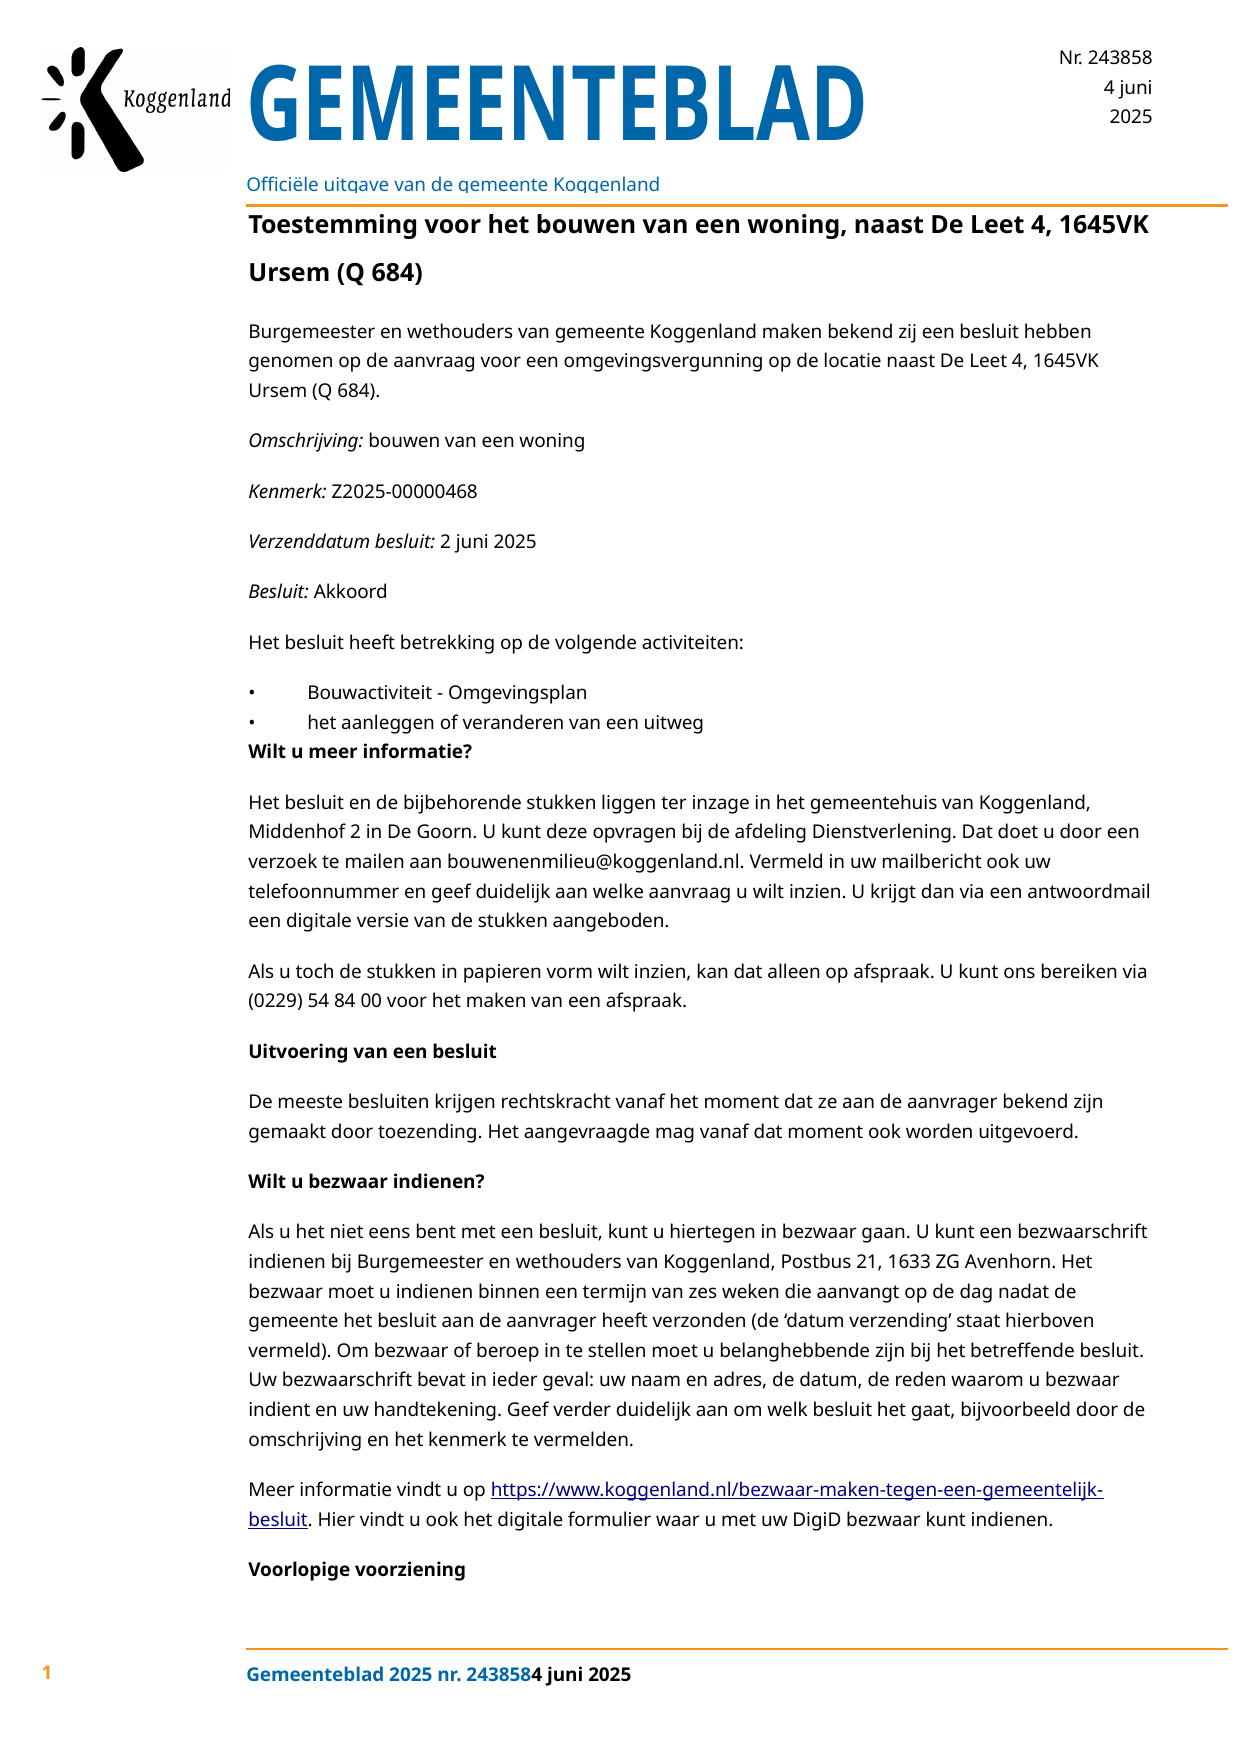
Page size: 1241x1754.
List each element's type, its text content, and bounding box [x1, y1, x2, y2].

text Wilt u bezwaar indienen? [248, 1168, 1152, 1194]
text Uitvoering van een besluit [248, 1038, 1152, 1064]
text Wilt u meer informatie? [248, 739, 1152, 764]
list het aanleggen of veranderen van een uitweg [248, 709, 1152, 735]
text Besluit: Akkoord [248, 579, 1152, 604]
text Als u het niet eens bent met een besluit, kunt u hiertegen in bezwaar gaan. U kunt een bezwaarschrift indienen bij Burgemeester en wethouders van Koggenland, Postbus 21, 1633 ZG Avenhorn. Het bezwaar moet u indienen binnen een termijn van zes weken die aanvangt op de dag nadat de gemeente het besluit aan de aanvrager heeft verzonden (de ‘datum verzending’ staat hierboven vermeld). Om bezwaar of beroep in te stellen moet u belanghebbende zijn bij het betreffende besluit. Uw bezwaarschrift bevat in ieder geval: uw naam en adres, de datum, de reden waarom u bezwaar indient en uw handtekening. Geef verder duidelijk aan om welk besluit het gaat, bijvoorbeeld door de omschrijving en het kenmerk te vermelden. [248, 1219, 1152, 1452]
text De meeste besluiten krijgen rechtskracht vanaf het moment dat ze aan de aanvrager bekend zijn gemaakt door toezending. Het aangevraagde mag vanaf dat moment ook worden uitgevoerd. [248, 1088, 1152, 1144]
text Toestemming voor het bouwen van een woning, naast De Leet 4, 1645VK Ursem (Q 684) [248, 207, 1152, 288]
text Omschrijving: bouwen van een woning [248, 427, 1152, 453]
text Het besluit heeft betrekking op de volgende activiteiten: [248, 629, 1152, 655]
text Meer informatie vindt u op https://www.koggenland.nl/bezwaar-maken-tegen-een-gemeentelijk-besluit. Hier vindt u ook het digitale formulier waar u met uw DigiD bezwaar kunt indienen. [248, 1476, 1152, 1532]
text Als u toch de stukken in papieren vorm wilt inzien, kan dat alleen op afspraak. U kunt ons bereiken via (0229) 54 84 00 voor het maken van een afspraak. [248, 958, 1152, 1013]
text Verzenddatum besluit: 2 juni 2025 [248, 528, 1152, 554]
text Voorlopige voorziening [248, 1556, 1152, 1582]
text Kenmerk: Z2025-00000468 [248, 478, 1152, 504]
text Burgemeester en wethouders van gemeente Koggenland maken bekend zij een besluit hebben genomen op de aanvraag voor een omgevingsvergunning op de locatie naast De Leet 4, 1645VK Ursem (Q 684). [248, 318, 1152, 403]
text Het besluit en de bijbehorende stukken liggen ter inzage in het gemeentehuis van Koggenland, Middenhof 2 in De Goorn. U kunt deze opvragen bij de afdeling Dienstverlening. Dat doet u door een verzoek te mailen aan bouwenenmilieu@koggenland.nl. Vermeld in uw mailbericht ook uw telefoonnummer en geef duidelijk aan welke aanvraag u wilt inzien. U krijgt dan via een antwoordmail een digitale versie van de stukken aangeboden. [248, 789, 1152, 933]
list Bouwactiviteit - Omgevingsplan [248, 679, 1152, 705]
picture [41, 47, 231, 172]
